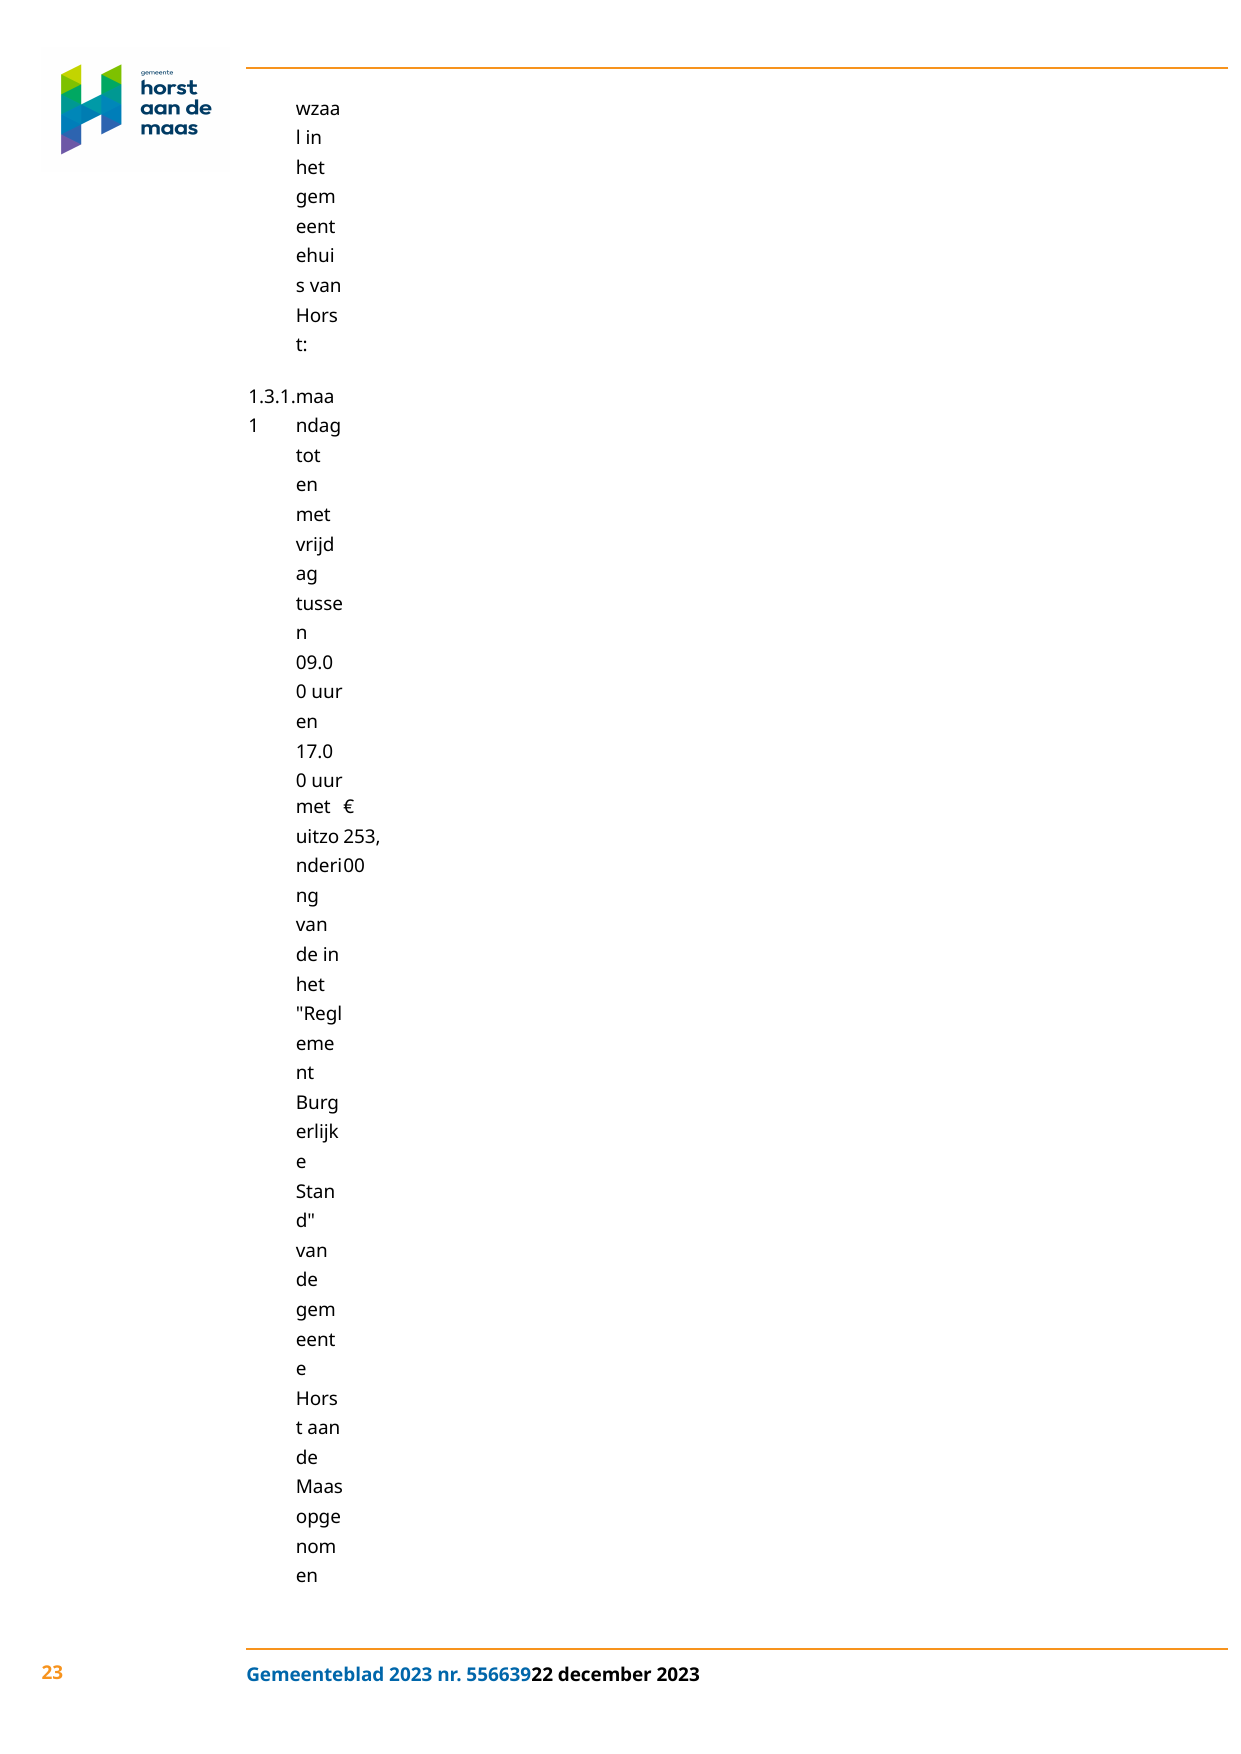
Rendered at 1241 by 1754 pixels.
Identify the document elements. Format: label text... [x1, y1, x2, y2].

table_cell € 253,00 [343, 793, 391, 1588]
table_cell [296, 357, 343, 383]
table_cell [343, 357, 391, 383]
table_cell [248, 793, 296, 1588]
table_cell [248, 357, 296, 383]
table_cell maandag tot en met vrijdag tussen 09.00 uur en 17.00 uur [296, 383, 343, 793]
table_cell [343, 383, 391, 793]
table_cell 1.3.1.1 [248, 383, 296, 793]
table_cell [248, 95, 296, 357]
table_cell wzaal in het gemeentehuis van Horst: [296, 95, 343, 357]
table_cell [343, 95, 391, 357]
table_cell met uitzondering van de in het "Reglement Burgerlijke Stand" van de gemeente Horst aan de Maas opgenomen [296, 793, 343, 1588]
picture [41, 47, 231, 172]
